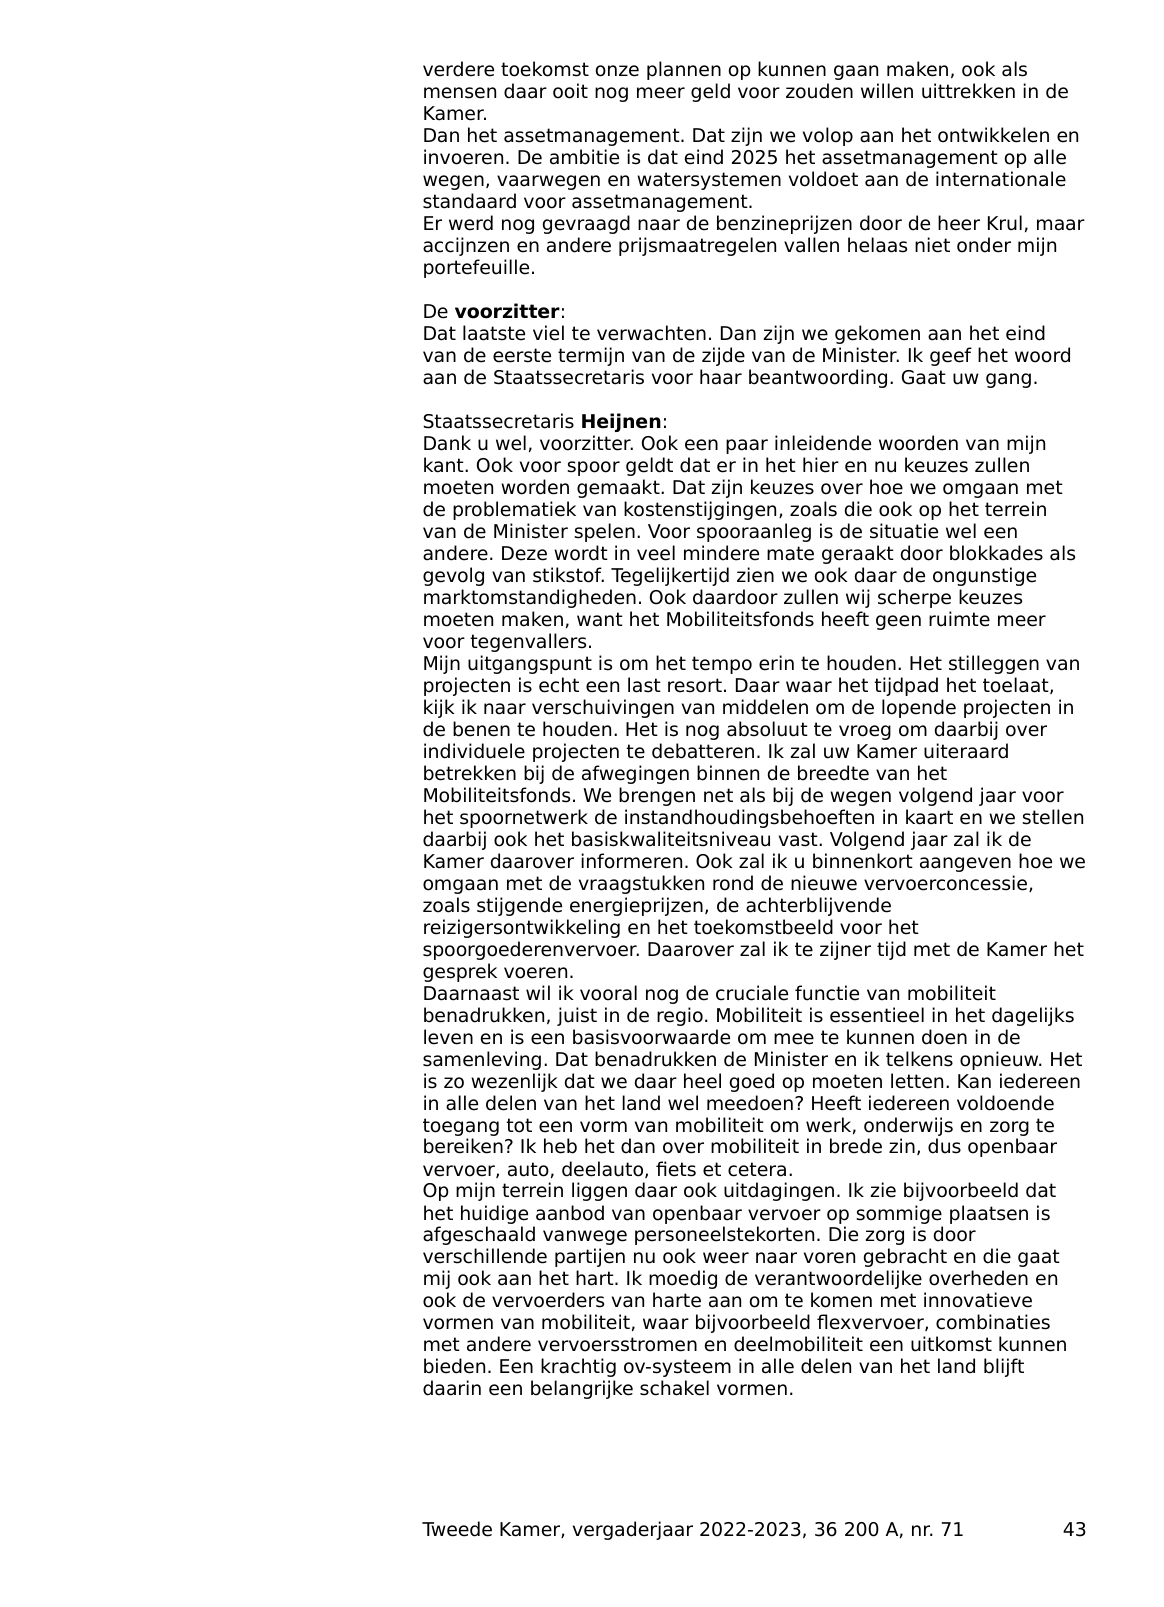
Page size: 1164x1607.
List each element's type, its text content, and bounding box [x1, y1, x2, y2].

text Daarnaast wil ik vooral nog de cruciale functie van mobiliteit benadrukken, juist in de regio. Mobiliteit is essentieel in het dagelijks leven en is een basisvoorwaarde om mee te kunnen doen in de samenleving. Dat benadrukken de Minister en ik telkens opnieuw. Het is zo wezenlijk dat we daar heel goed op moeten letten. Kan iedereen in alle delen van het land wel meedoen? Heeft iedereen voldoende toegang tot een vorm van mobiliteit om werk, onderwijs en zorg te bereiken? Ik heb het dan over mobiliteit in brede zin, dus openbaar vervoer, auto, deelauto, fiets et cetera. [422, 983, 1087, 1180]
text Dan het assetmanagement. Dat zijn we volop aan het ontwikkelen en invoeren. De ambitie is dat eind 2025 het assetmanagement op alle wegen, vaarwegen en watersystemen voldoet aan de internationale standaard voor assetmanagement. [422, 125, 1087, 213]
text Mijn uitgangspunt is om het tempo erin te houden. Het stilleggen van projecten is echt een last resort. Daar waar het tijdpad het toelaat, kijk ik naar verschuivingen van middelen om de lopende projecten in de benen te houden. Het is nog absoluut te vroeg om daarbij over individuele projecten te debatteren. Ik zal uw Kamer uiteraard betrekken bij de afwegingen binnen de breedte van het Mobiliteitsfonds. We brengen net als bij de wegen volgend jaar voor het spoornetwerk de instandhoudingsbehoeften in kaart en we stellen daarbij ook het basiskwaliteitsniveau vast. Volgend jaar zal ik de Kamer daarover informeren. Ook zal ik u binnenkort aangeven hoe we omgaan met de vraagstukken rond de nieuwe vervoerconcessie, zoals stijgende energieprijzen, de achterblijvende reizigersontwikkeling en het toekomstbeeld voor het spoorgoederenvervoer. Daarover zal ik te zijner tijd met de Kamer het gesprek voeren. [422, 653, 1087, 983]
text Staatssecretaris Heijnen: [422, 411, 1087, 433]
text De voorzitter: [422, 301, 1087, 323]
text verdere toekomst onze plannen op kunnen gaan maken, ook als mensen daar ooit nog meer geld voor zouden willen uittrekken in de Kamer. [422, 59, 1087, 125]
text Dank u wel, voorzitter. Ook een paar inleidende woorden van mijn kant. Ook voor spoor geldt dat er in het hier en nu keuzes zullen moeten worden gemaakt. Dat zijn keuzes over hoe we omgaan met de problematiek van kostenstijgingen, zoals die ook op het terrein van de Minister spelen. Voor spooraanleg is de situatie wel een andere. Deze wordt in veel mindere mate geraakt door blokkades als gevolg van stikstof. Tegelijkertijd zien we ook daar de ongunstige marktomstandigheden. Ook daardoor zullen wij scherpe keuzes moeten maken, want het Mobiliteitsfonds heeft geen ruimte meer voor tegenvallers. [422, 433, 1087, 653]
text Dat laatste viel te verwachten. Dan zijn we gekomen aan het eind van de eerste termijn van de zijde van de Minister. Ik geef het woord aan de Staatssecretaris voor haar beantwoording. Gaat uw gang. [422, 323, 1087, 389]
text Er werd nog gevraagd naar de benzineprijzen door de heer Krul, maar accijnzen en andere prijsmaatregelen vallen helaas niet onder mijn portefeuille. [422, 213, 1087, 279]
text Op mijn terrein liggen daar ook uitdagingen. Ik zie bijvoorbeeld dat het huidige aanbod van openbaar vervoer op sommige plaatsen is afgeschaald vanwege personeelstekorten. Die zorg is door verschillende partijen nu ook weer naar voren gebracht en die gaat mij ook aan het hart. Ik moedig de verantwoordelijke overheden en ook de vervoerders van harte aan om te komen met innovatieve vormen van mobiliteit, waar bijvoorbeeld flexvervoer, combinaties met andere vervoersstromen en deelmobiliteit een uitkomst kunnen bieden. Een krachtig ov-systeem in alle delen van het land blijft daarin een belangrijke schakel vormen. [422, 1180, 1087, 1400]
